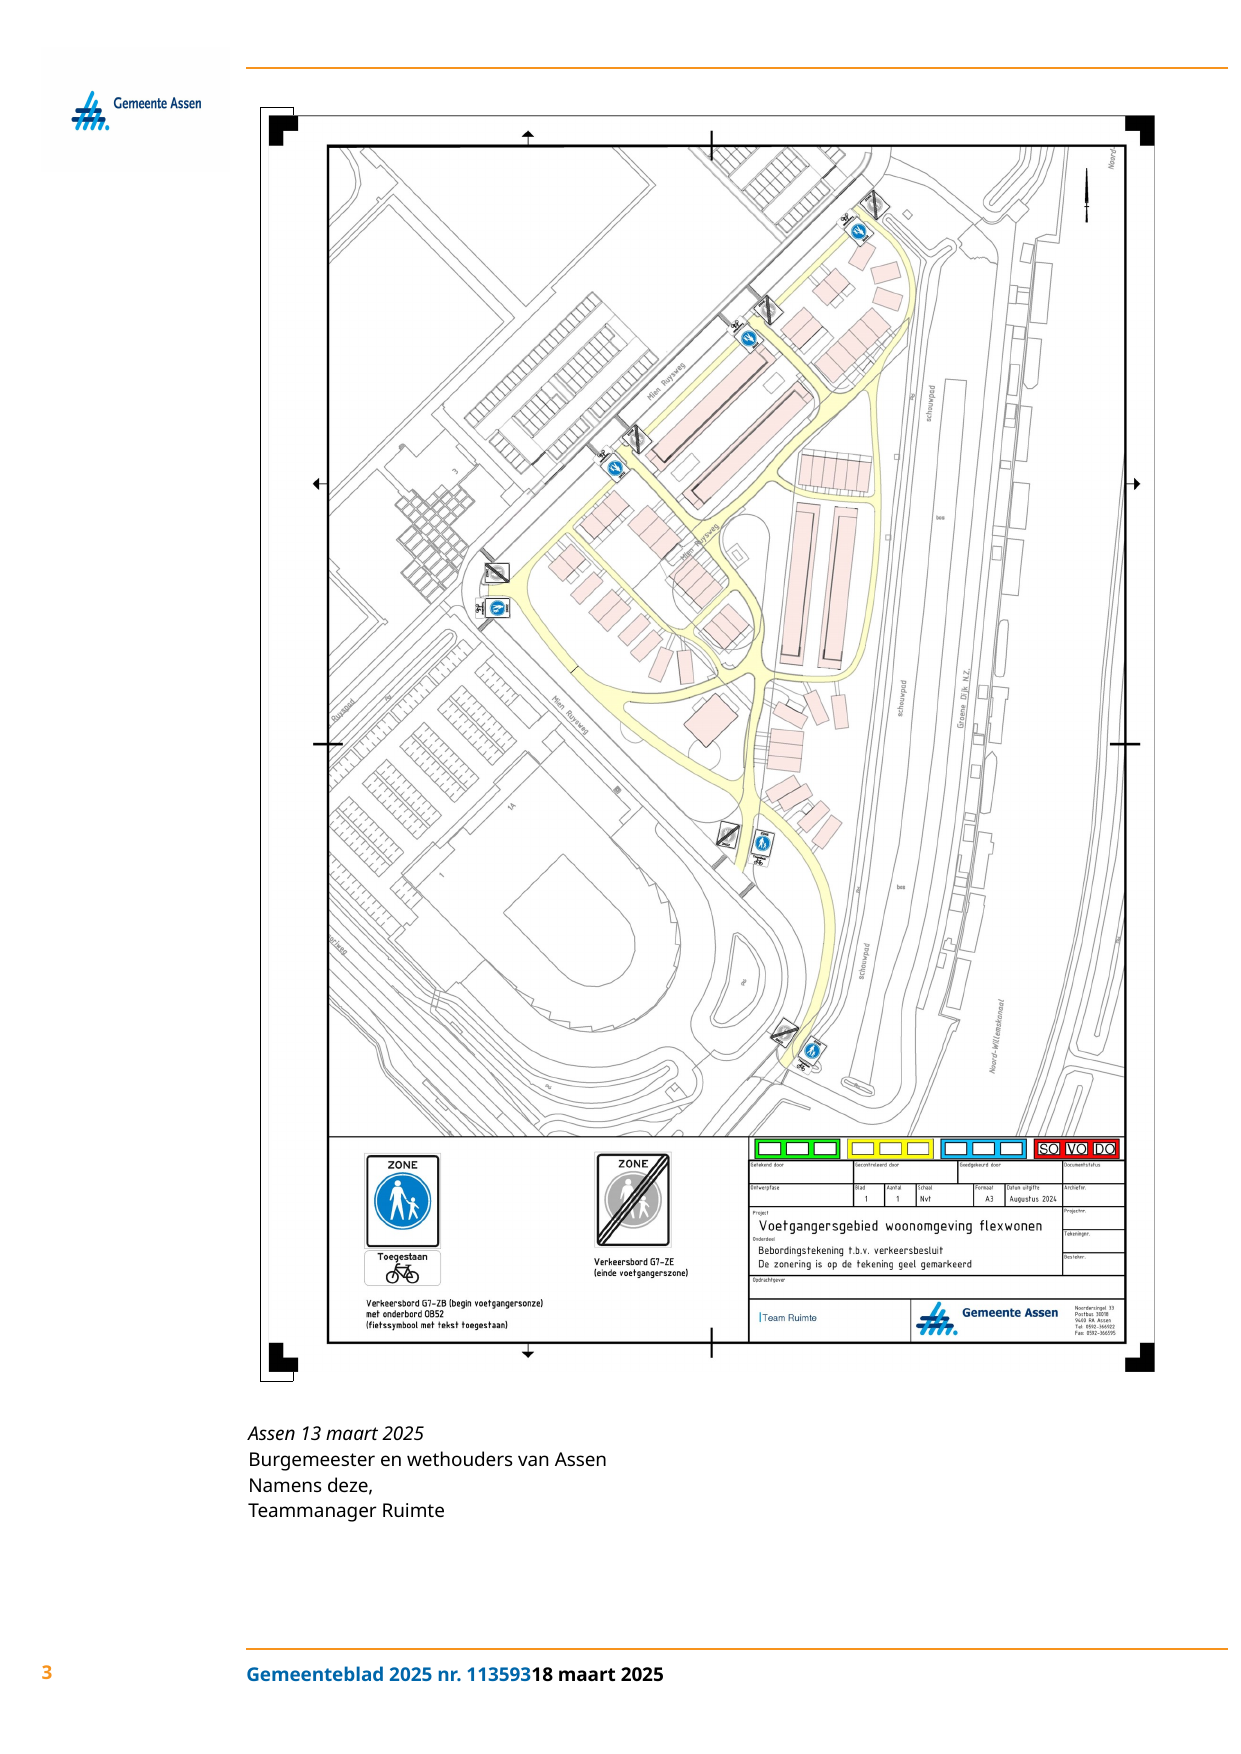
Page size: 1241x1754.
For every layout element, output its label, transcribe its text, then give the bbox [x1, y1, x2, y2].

picture [41, 47, 231, 172]
picture [268, 115, 1155, 1372]
text Assen 13 maart 2025 [248, 1420, 1152, 1446]
text Teammanager Ruimte [248, 1497, 1152, 1523]
text Namens deze, [248, 1472, 1152, 1497]
text Burgemeester en wethouders van Assen [248, 1446, 1152, 1472]
